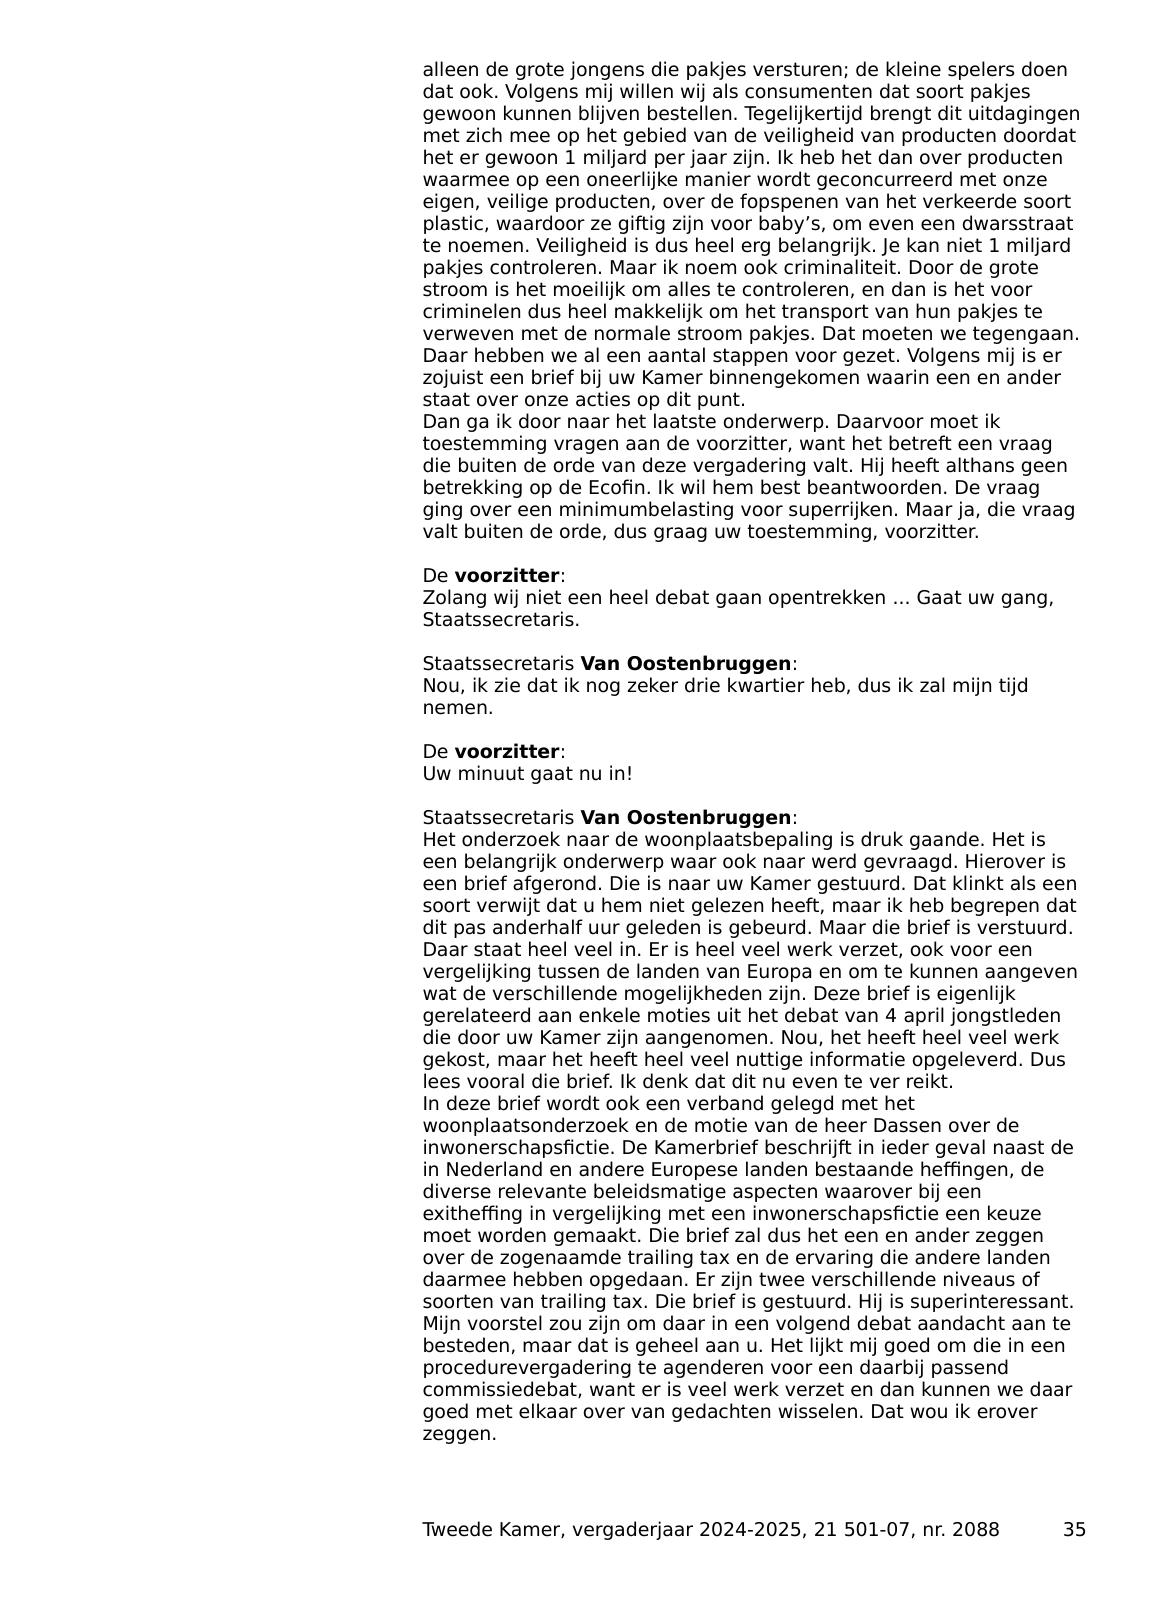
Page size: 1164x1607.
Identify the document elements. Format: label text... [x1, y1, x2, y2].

text Staatssecretaris Van Oostenbruggen: [422, 807, 1087, 829]
text Het onderzoek naar de woonplaatsbepaling is druk gaande. Het is een belangrijk onderwerp waar ook naar werd gevraagd. Hierover is een brief afgerond. Die is naar uw Kamer gestuurd. Dat klinkt als een soort verwijt dat u hem niet gelezen heeft, maar ik heb begrepen dat dit pas anderhalf uur geleden is gebeurd. Maar die brief is verstuurd. Daar staat heel veel in. Er is heel veel werk verzet, ook voor een vergelijking tussen de landen van Europa en om te kunnen aangeven wat de verschillende mogelijkheden zijn. Deze brief is eigenlijk gerelateerd aan enkele moties uit het debat van 4 april jongstleden die door uw Kamer zijn aangenomen. Nou, het heeft heel veel werk gekost, maar het heeft heel veel nuttige informatie opgeleverd. Dus lees vooral die brief. Ik denk dat dit nu even te ver reikt. [422, 829, 1087, 1093]
text De voorzitter: [422, 741, 1087, 763]
text In deze brief wordt ook een verband gelegd met het woonplaatsonderzoek en de motie van de heer Dassen over de inwonerschapsfictie. De Kamerbrief beschrijft in ieder geval naast de in Nederland en andere Europese landen bestaande heffingen, de diverse relevante beleidsmatige aspecten waarover bij een exitheffing in vergelijking met een inwonerschapsfictie een keuze moet worden gemaakt. Die brief zal dus het een en ander zeggen over de zogenaamde trailing tax en de ervaring die andere landen daarmee hebben opgedaan. Er zijn twee verschillende niveaus of soorten van trailing tax. Die brief is gestuurd. Hij is superinteressant. Mijn voorstel zou zijn om daar in een volgend debat aandacht aan te besteden, maar dat is geheel aan u. Het lijkt mij goed om die in een procedurevergadering te agenderen voor een daarbij passend commissiedebat, want er is veel werk verzet en dan kunnen we daar goed met elkaar over van gedachten wisselen. Dat wou ik erover zeggen. [422, 1093, 1087, 1444]
text Dan ga ik door naar het laatste onderwerp. Daarvoor moet ik toestemming vragen aan de voorzitter, want het betreft een vraag die buiten de orde van deze vergadering valt. Hij heeft althans geen betrekking op de Ecofin. Ik wil hem best beantwoorden. De vraag ging over een minimumbelasting voor superrijken. Maar ja, die vraag valt buiten de orde, dus graag uw toestemming, voorzitter. [422, 411, 1087, 543]
text Zolang wij niet een heel debat gaan opentrekken ... Gaat uw gang, Staatssecretaris. [422, 587, 1087, 631]
text Nou, ik zie dat ik nog zeker drie kwartier heb, dus ik zal mijn tijd nemen. [422, 675, 1087, 719]
text De voorzitter: [422, 565, 1087, 587]
text alleen de grote jongens die pakjes versturen; de kleine spelers doen dat ook. Volgens mij willen wij als consumenten dat soort pakjes gewoon kunnen blijven bestellen. Tegelijkertijd brengt dit uitdagingen met zich mee op het gebied van de veiligheid van producten doordat het er gewoon 1 miljard per jaar zijn. Ik heb het dan over producten waarmee op een oneerlijke manier wordt geconcurreerd met onze eigen, veilige producten, over de fopspenen van het verkeerde soort plastic, waardoor ze giftig zijn voor baby’s, om even een dwarsstraat te noemen. Veiligheid is dus heel erg belangrijk. Je kan niet 1 miljard pakjes controleren. Maar ik noem ook criminaliteit. Door de grote stroom is het moeilijk om alles te controleren, en dan is het voor criminelen dus heel makkelijk om het transport van hun pakjes te verweven met de normale stroom pakjes. Dat moeten we tegengaan. Daar hebben we al een aantal stappen voor gezet. Volgens mij is er zojuist een brief bij uw Kamer binnengekomen waarin een en ander staat over onze acties op dit punt. [422, 59, 1087, 411]
text Staatssecretaris Van Oostenbruggen: [422, 653, 1087, 675]
text Uw minuut gaat nu in! [422, 763, 1087, 785]
